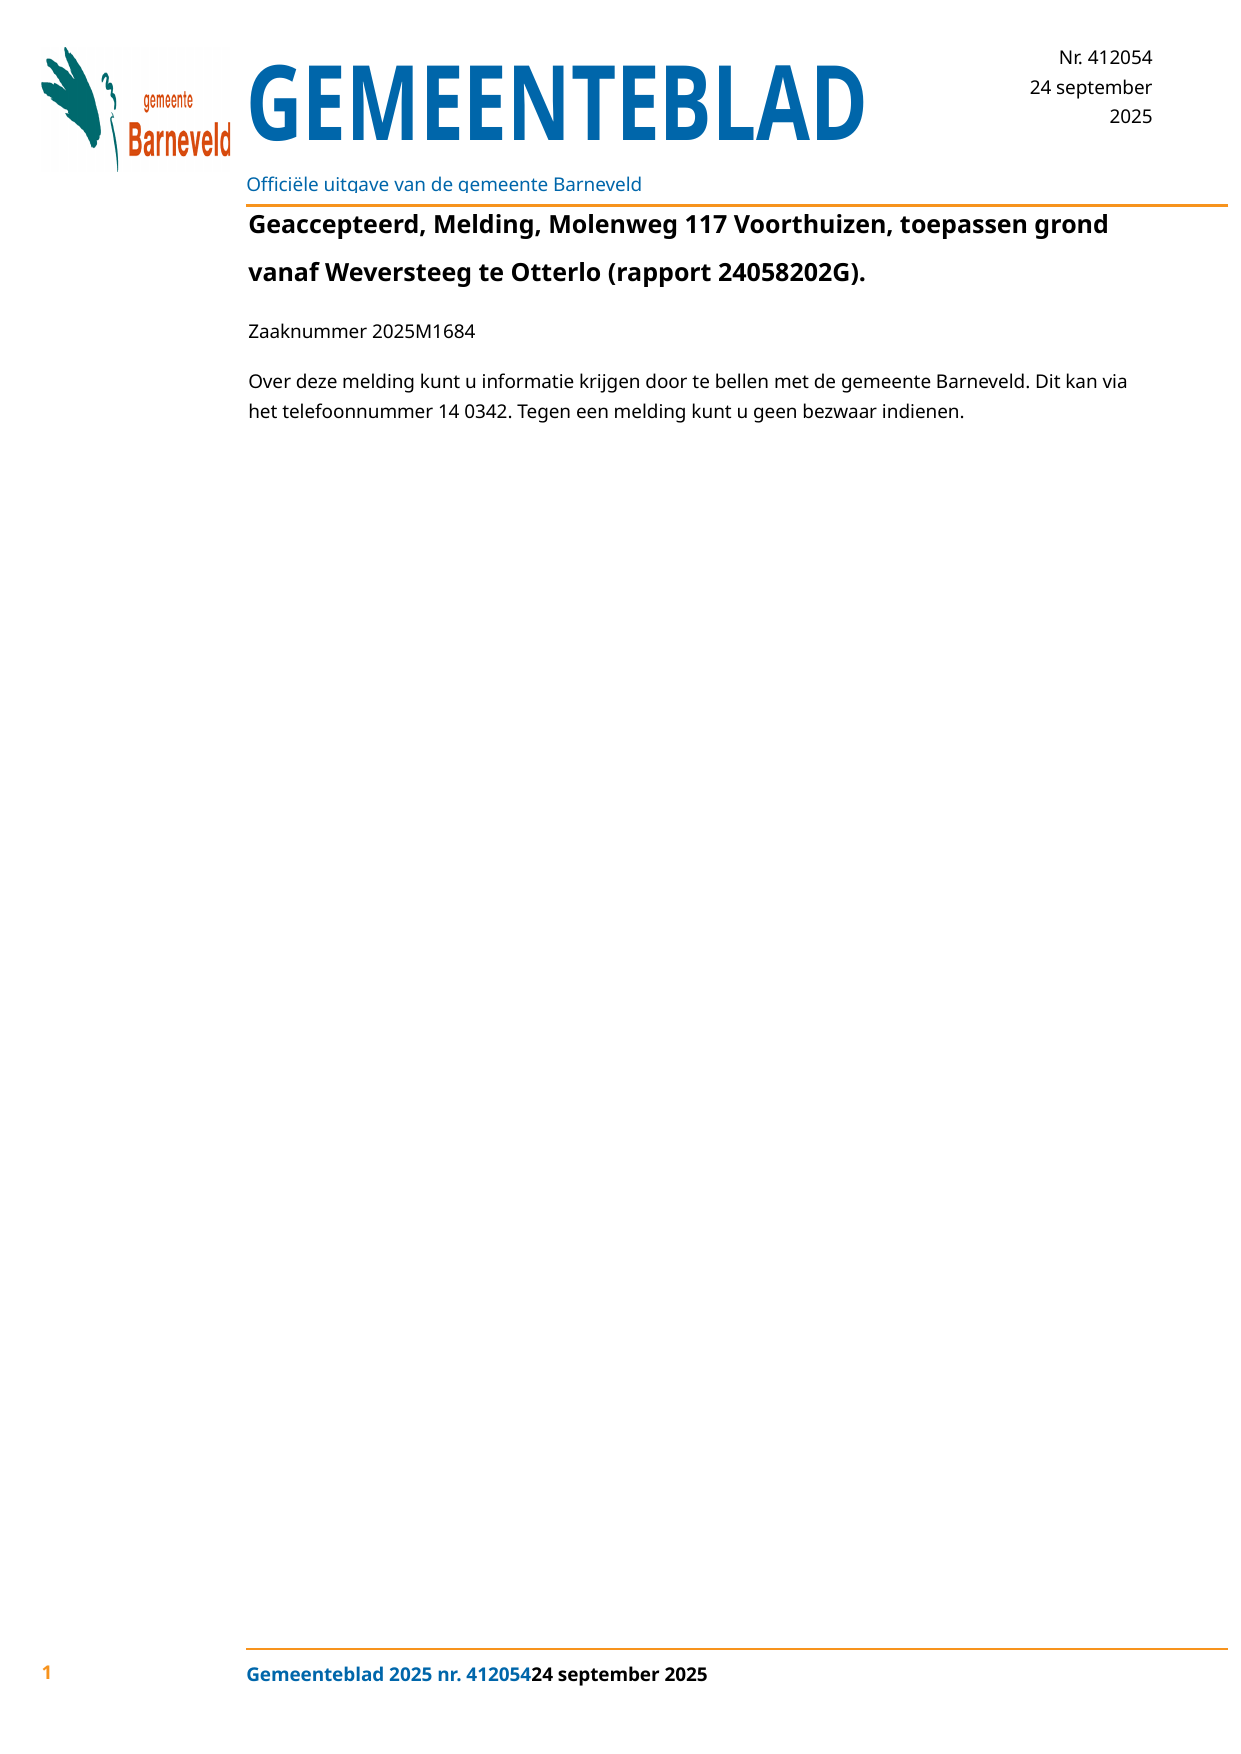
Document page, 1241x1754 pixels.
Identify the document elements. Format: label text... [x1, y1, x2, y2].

text Over deze melding kunt u informatie krijgen door te bellen met de gemeente Barneveld. Dit kan via het telefoonnummer 14 0342. Tegen een melding kunt u geen bezwaar indienen. [248, 368, 1152, 424]
picture [41, 47, 231, 172]
text Geaccepteerd, Melding, Molenweg 117 Voorthuizen, toepassen grond vanaf Weversteeg te Otterlo (rapport 24058202G). [248, 207, 1152, 288]
text Zaaknummer 2025M1684 [248, 318, 1152, 344]
